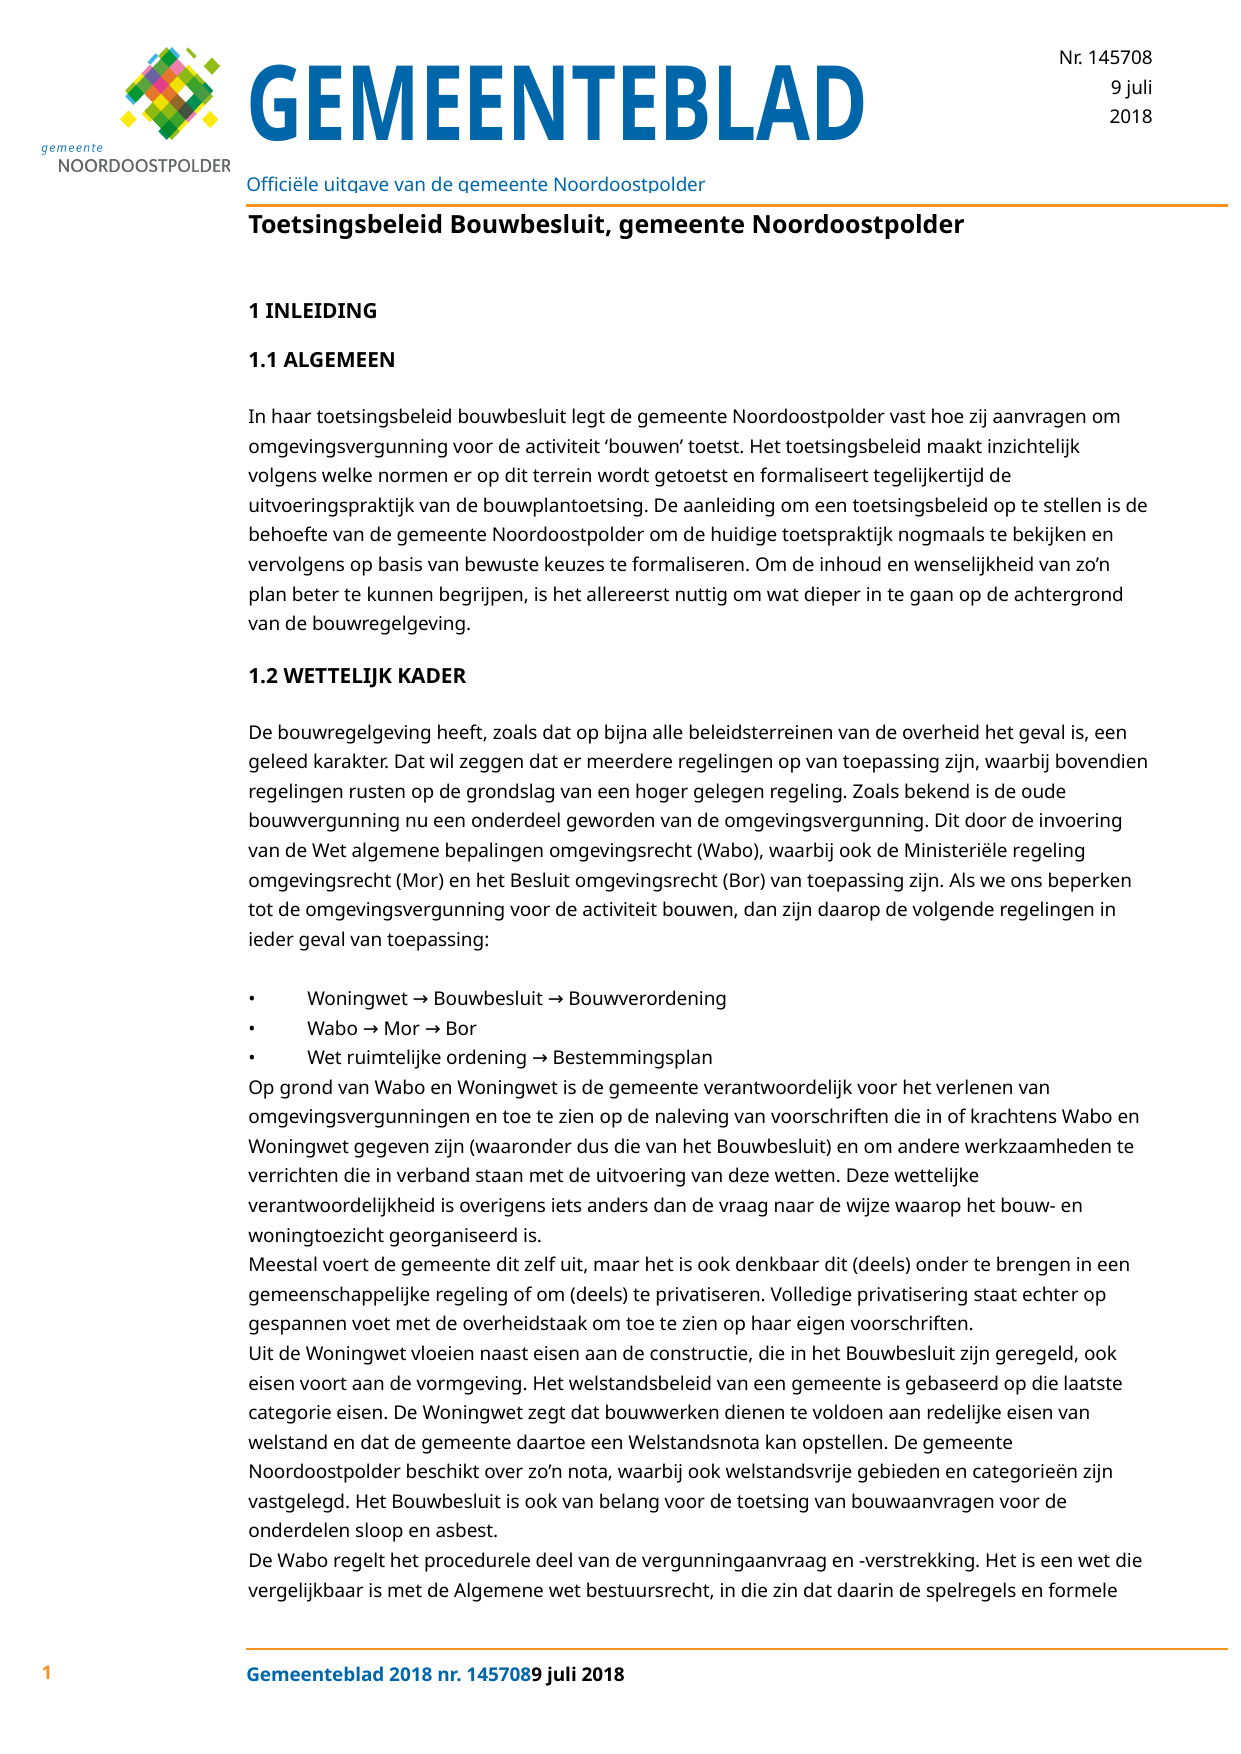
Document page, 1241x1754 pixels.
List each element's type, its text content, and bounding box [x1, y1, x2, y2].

picture [41, 47, 231, 172]
list Woningwet → Bouwbesluit → Bouwverordening [248, 985, 1152, 1011]
text De bouwregelgeving heeft, zoals dat op bijna alle beleidsterreinen van de overheid het geval is, een geleed karakter. Dat wil zeggen dat er meerdere regelingen op van toepassing zijn, waarbij bovendien regelingen rusten op de grondslag van een hoger gelegen regeling. Zoals bekend is de oude bouwvergunning nu een onderdeel geworden van de omgevingsvergunning. Dit door de invoering van de Wet algemene bepalingen omgevingsrecht (Wabo), waarbij ook de Ministeriële regeling omgevingsrecht (Mor) en het Besluit omgevingsrecht (Bor) van toepassing zijn. Als we ons beperken tot de omgevingsvergunning voor de activiteit bouwen, dan zijn daarop de volgende regelingen in ieder geval van toepassing: [248, 719, 1152, 952]
text Uit de Woningwet vloeien naast eisen aan de constructie, die in het Bouwbesluit zijn geregeld, ook eisen voort aan de vormgeving. Het welstandsbeleid van een gemeente is gebaseerd op die laatste categorie eisen. De Woningwet zegt dat bouwwerken dienen te voldoen aan redelijke eisen van welstand en dat de gemeente daartoe een Welstandsnota kan opstellen. De gemeente Noordoostpolder beschikt over zo’n nota, waarbij ook welstandsvrije gebieden en categorieën zijn vastgelegd. Het Bouwbesluit is ook van belang voor de toetsing van bouwaanvragen voor de onderdelen sloop en asbest. [248, 1340, 1152, 1543]
text Op grond van Wabo en Woningwet is de gemeente verantwoordelijk voor het verlenen van omgevingsvergunningen en toe te zien op de naleving van voorschriften die in of krachtens Wabo en Woningwet gegeven zijn (waaronder dus die van het Bouwbesluit) en om andere werkzaamheden te verrichten die in verband staan met de uitvoering van deze wetten. Deze wettelijke verantwoordelijkheid is overigens iets anders dan de vraag naar de wijze waarop het bouw- en woningtoezicht georganiseerd is. [248, 1074, 1152, 1247]
text De Wabo regelt het procedurele deel van de vergunningaanvraag en -verstrekking. Het is een wet die vergelijkbaar is met de Algemene wet bestuursrecht, in die zin dat daarin de spelregels en formele [248, 1547, 1152, 1602]
list Wet ruimtelijke ordening → Bestemmingsplan [248, 1044, 1152, 1070]
text Meestal voert de gemeente dit zelf uit, maar het is ook denkbaar dit (deels) onder te brengen in een gemeenschappelijke regeling of om (deels) te privatiseren. Volledige privatisering staat echter op gespannen voet met de overheidstaak om toe te zien op haar eigen voorschriften. [248, 1251, 1152, 1336]
list Wabo → Mor → Bor [248, 1015, 1152, 1040]
text 1 INLEIDING [248, 296, 1152, 324]
text 1.2 WETTELIJK KADER [248, 661, 1152, 689]
text 1.1 ALGEMEEN [248, 345, 1152, 374]
text In haar toetsingsbeleid bouwbesluit legt de gemeente Noordoostpolder vast hoe zij aanvragen om omgevingsvergunning voor de activiteit ‘bouwen’ toetst. Het toetsingsbeleid maakt inzichtelijk volgens welke normen er op dit terrein wordt getoetst en formaliseert tegelijkertijd de uitvoeringspraktijk van de bouwplantoetsing. De aanleiding om een toetsingsbeleid op te stellen is de behoefte van de gemeente Noordoostpolder om de huidige toetspraktijk nogmaals te bekijken en vervolgens op basis van bewuste keuzes te formaliseren. Om de inhoud en wenselijkheid van zo’n plan beter te kunnen begrijpen, is het allereerst nuttig om wat dieper in te gaan op de achtergrond van de bouwregelgeving. [248, 403, 1152, 636]
text Toetsingsbeleid Bouwbesluit, gemeente Noordoostpolder [248, 207, 1152, 241]
